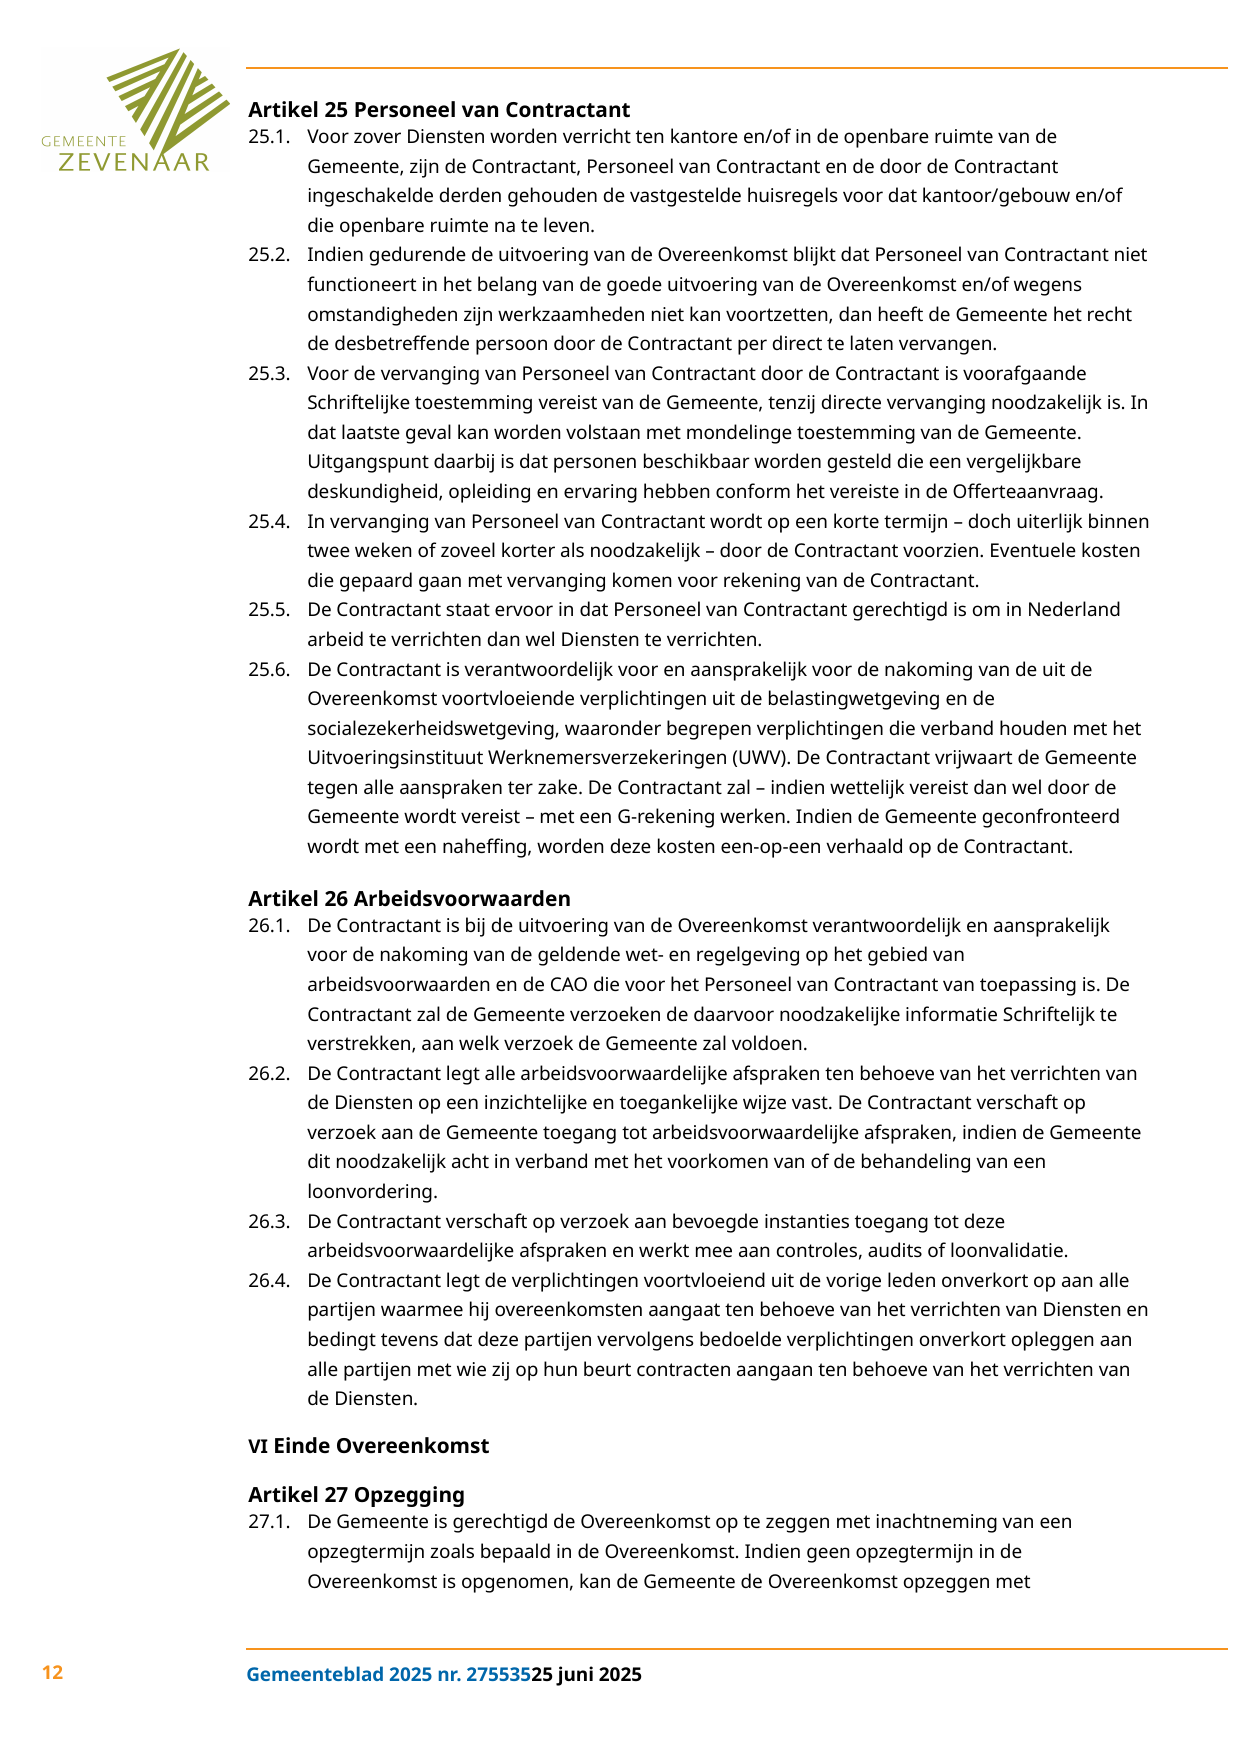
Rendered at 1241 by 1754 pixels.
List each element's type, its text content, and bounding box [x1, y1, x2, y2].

list De Contractant is bij de uitvoering van de Overeenkomst verantwoordelijk en aansprakelijk voor de nakoming van de geldende wet- en regelgeving op het gebied van arbeidsvoorwaarden en de CAO die voor het Personeel van Contractant van toepassing is. De Contractant zal de Gemeente verzoeken de daarvoor noodzakelijke informatie Schriftelijk te verstrekken, aan welk verzoek de Gemeente zal voldoen. [248, 912, 1152, 1056]
list De Contractant legt alle arbeidsvoorwaardelijke afspraken ten behoeve van het verrichten van de Diensten op een inzichtelijke en toegankelijke wijze vast. De Contractant verschaft op verzoek aan de Gemeente toegang tot arbeidsvoorwaardelijke afspraken, indien de Gemeente dit noodzakelijk acht in verband met het voorkomen van of de behandeling van een loonvordering. [248, 1060, 1152, 1204]
list Indien gedurende de uitvoering van de Overeenkomst blijkt dat Personeel van Contractant niet functioneert in het belang van de goede uitvoering van de Overeenkomst en/of wegens omstandigheden zijn werkzaamheden niet kan voortzetten, dan heeft de Gemeente het recht de desbetreffende persoon door de Contractant per direct te laten vervangen. [248, 242, 1152, 356]
list De Contractant is verantwoordelijk voor en aansprakelijk voor de nakoming van de uit de Overeenkomst voortvloeiende verplichtingen uit de belastingwetgeving en de socialezekerheidswetgeving, waaronder begrepen verplichtingen die verband houden met het Uitvoeringsinstituut Werknemersverzekeringen (UWV). De Contractant vrijwaart de Gemeente tegen alle aanspraken ter zake. De Contractant zal – indien wettelijk vereist dan wel door de Gemeente wordt vereist – met een G-rekening werken. Indien de Gemeente geconfronteerd wordt met een naheffing, worden deze kosten een-op-een verhaald op de Contractant. [248, 656, 1152, 859]
list De Contractant staat ervoor in dat Personeel van Contractant gerechtigd is om in Nederland arbeid te verrichten dan wel Diensten te verrichten. [248, 597, 1152, 652]
text Artikel 26 Arbeidsvoorwaarden [248, 884, 1152, 912]
text Artikel 27 Opzegging [248, 1480, 1152, 1509]
list De Gemeente is gerechtigd de Overeenkomst op te zeggen met inachtneming van een opzegtermijn zoals bepaald in de Overeenkomst. Indien geen opzegtermijn in de Overeenkomst is opgenomen, kan de Gemeente de Overeenkomst opzeggen met [248, 1509, 1152, 1594]
text VI Einde Overeenkomst [248, 1431, 1152, 1459]
picture [41, 47, 231, 172]
text Artikel 25 Personeel van Contractant [248, 95, 1152, 123]
list De Contractant verschaft op verzoek aan bevoegde instanties toegang tot deze arbeidsvoorwaardelijke afspraken en werkt mee aan controles, audits of loonvalidatie. [248, 1208, 1152, 1263]
list Voor zover Diensten worden verricht ten kantore en/of in de openbare ruimte van de Gemeente, zijn de Contractant, Personeel van Contractant en de door de Contractant ingeschakelde derden gehouden de vastgestelde huisregels voor dat kantoor/gebouw en/of die openbare ruimte na te leven. [248, 123, 1152, 238]
list Voor de vervanging van Personeel van Contractant door de Contractant is voorafgaande Schriftelijke toestemming vereist van de Gemeente, tenzij directe vervanging noodzakelijk is. In dat laatste geval kan worden volstaan met mondelinge toestemming van de Gemeente. Uitgangspunt daarbij is dat personen beschikbaar worden gesteld die een vergelijkbare deskundigheid, opleiding en ervaring hebben conform het vereiste in de Offerteaanvraag. [248, 360, 1152, 504]
list De Contractant legt de verplichtingen voortvloeiend uit de vorige leden onverkort op aan alle partijen waarmee hij overeenkomsten aangaat ten behoeve van het verrichten van Diensten en bedingt tevens dat deze partijen vervolgens bedoelde verplichtingen onverkort opleggen aan alle partijen met wie zij op hun beurt contracten aangaan ten behoeve van het verrichten van de Diensten. [248, 1267, 1152, 1411]
list In vervanging van Personeel van Contractant wordt op een korte termijn – doch uiterlijk binnen twee weken of zoveel korter als noodzakelijk – door de Contractant voorzien. Eventuele kosten die gepaard gaan met vervanging komen voor rekening van de Contractant. [248, 508, 1152, 593]
